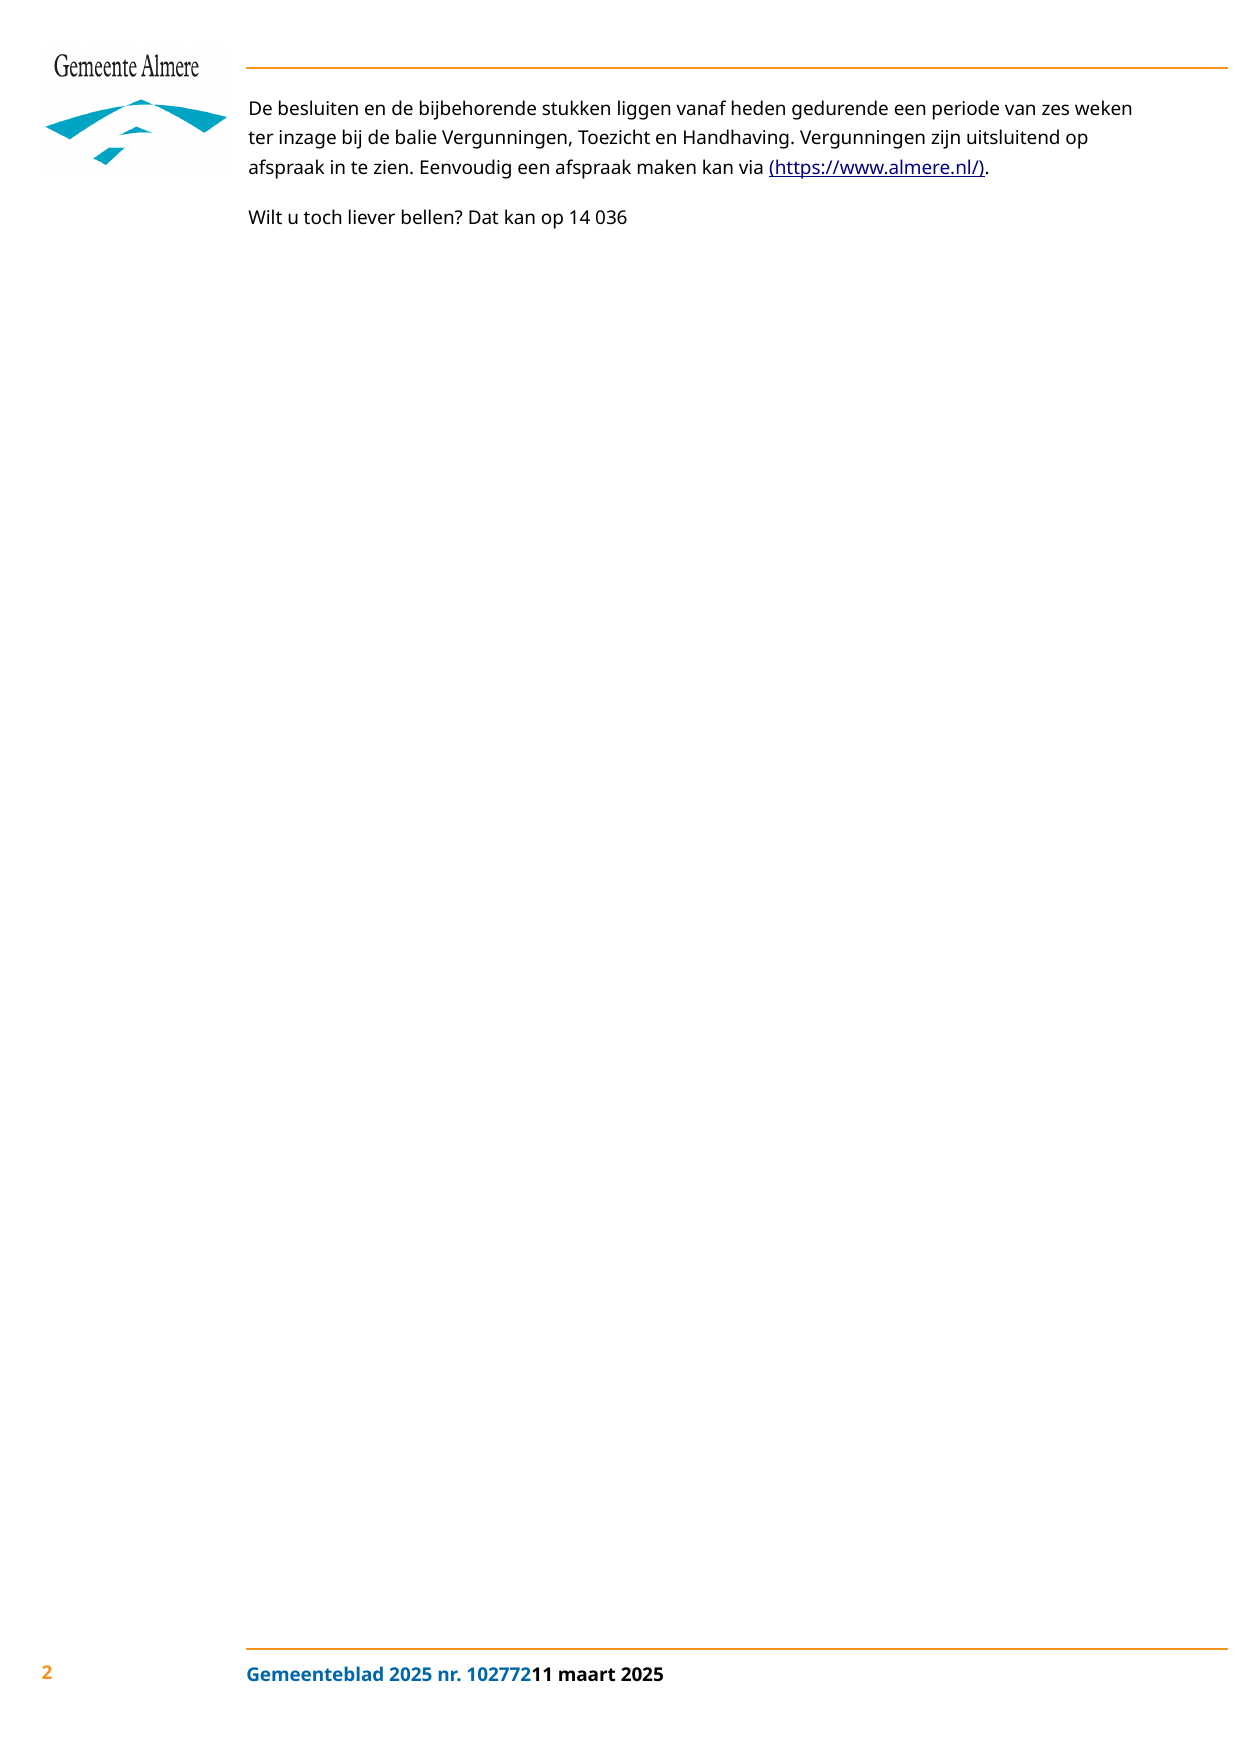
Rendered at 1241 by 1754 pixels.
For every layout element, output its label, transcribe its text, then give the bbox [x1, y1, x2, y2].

text Wilt u toch liever bellen? Dat kan op 14 036 [248, 204, 1152, 230]
picture [41, 47, 231, 172]
text De besluiten en de bijbehorende stukken liggen vanaf heden gedurende een periode van zes weken ter inzage bij de balie Vergunningen, Toezicht en Handhaving. Vergunningen zijn uitsluitend op afspraak in te zien. Eenvoudig een afspraak maken kan via (https://www.almere.nl/). [248, 95, 1152, 180]
